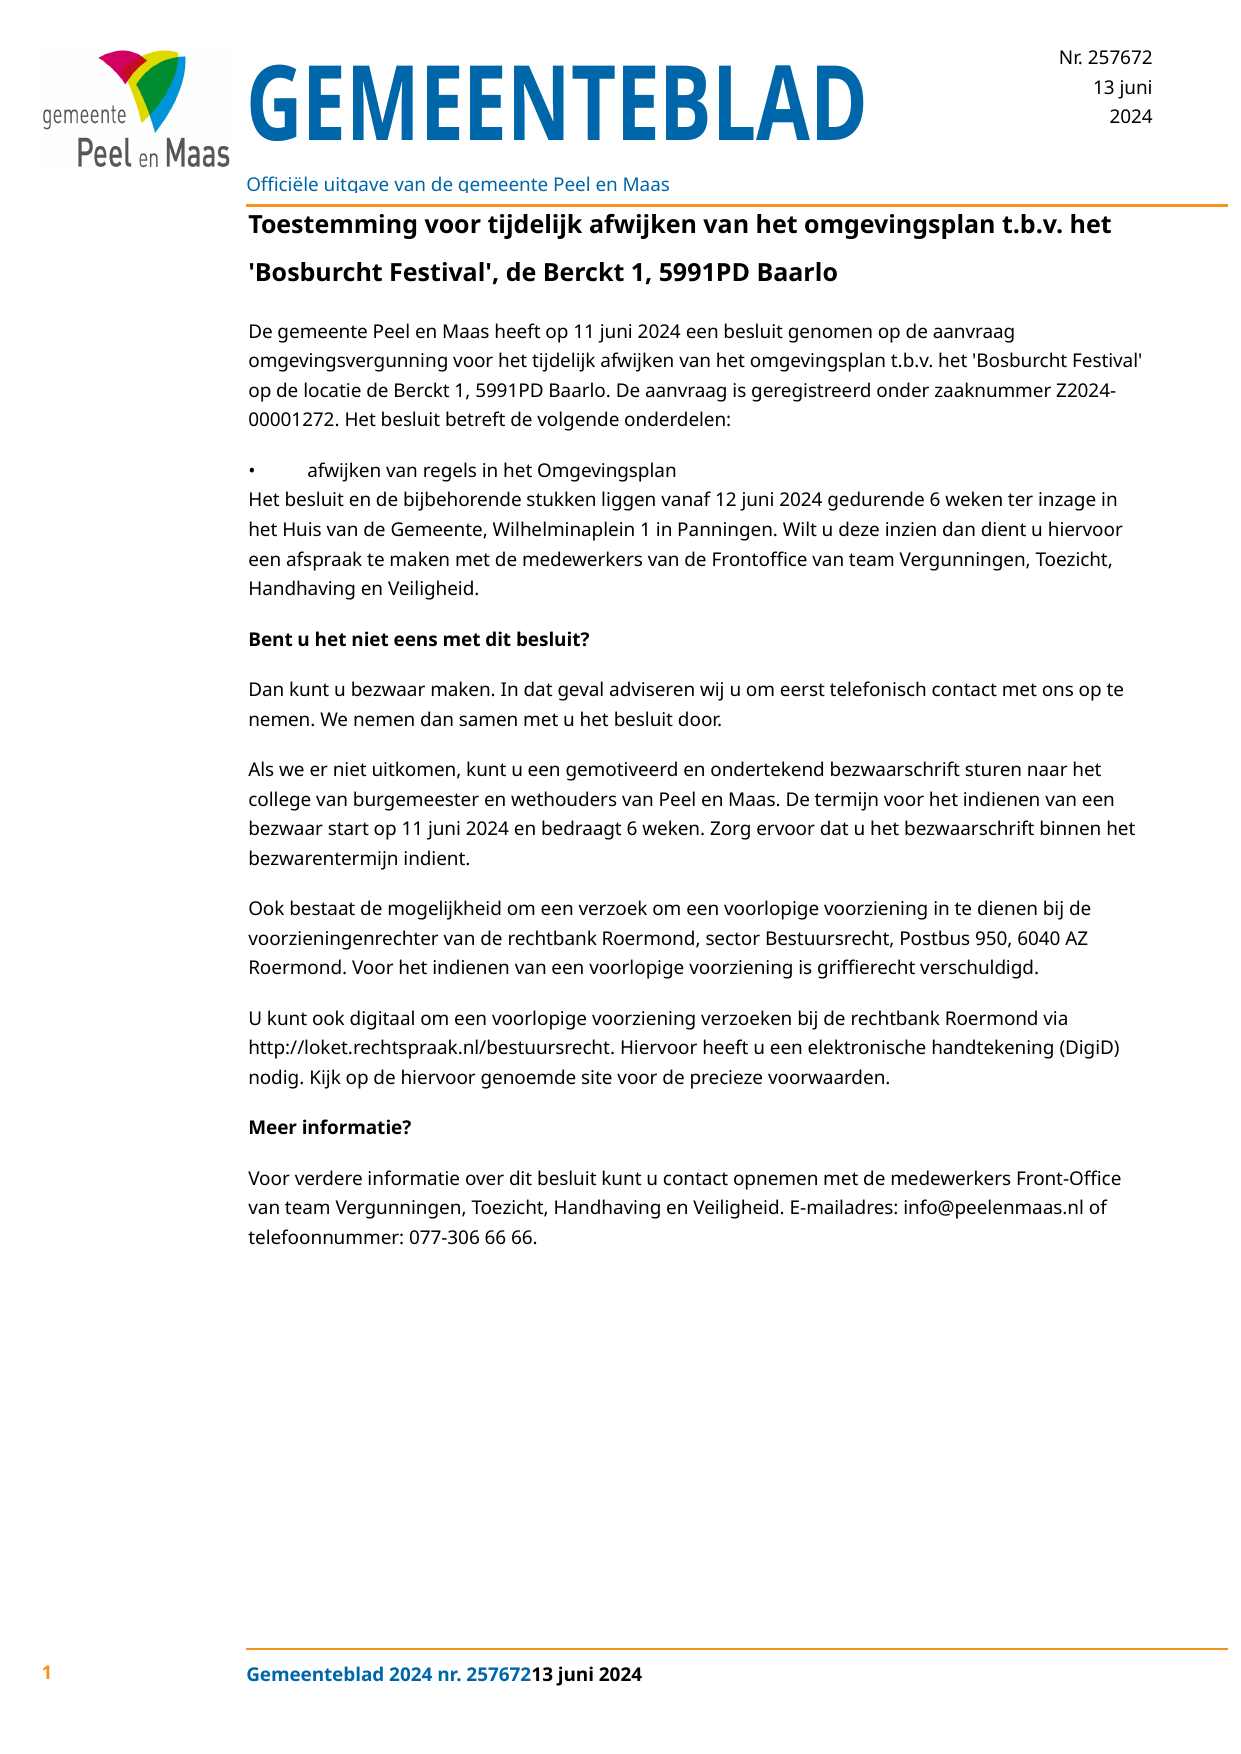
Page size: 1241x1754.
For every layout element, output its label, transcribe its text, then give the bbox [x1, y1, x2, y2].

text Dan kunt u bezwaar maken. In dat geval adviseren wij u om eerst telefonisch contact met ons op te nemen. We nemen dan samen met u het besluit door. [248, 676, 1152, 732]
text Voor verdere informatie over dit besluit kunt u contact opnemen met de medewerkers Front-Office van team Vergunningen, Toezicht, Handhaving en Veiligheid. E-mailadres: info@peelenmaas.nl of telefoonnummer: 077-306 66 66. [248, 1165, 1152, 1250]
picture [41, 47, 231, 172]
text Ook bestaat de mogelijkheid om een verzoek om een voorlopige voorziening in te dienen bij de voorzieningenrechter van de rechtbank Roermond, sector Bestuursrecht, Postbus 950, 6040 AZ Roermond. Voor het indienen van een voorlopige voorziening is griffierecht verschuldigd. [248, 895, 1152, 980]
text Het besluit en de bijbehorende stukken liggen vanaf 12 juni 2024 gedurende 6 weken ter inzage in het Huis van de Gemeente, Wilhelminaplein 1 in Panningen. Wilt u deze inzien dan dient u hiervoor een afspraak te maken met de medewerkers van de Frontoffice van team Vergunningen, Toezicht, Handhaving en Veiligheid. [248, 487, 1152, 601]
text De gemeente Peel en Maas heeft op 11 juni 2024 een besluit genomen op de aanvraag omgevingsvergunning voor het tijdelijk afwijken van het omgevingsplan t.b.v. het 'Bosburcht Festival' op de locatie de Berckt 1, 5991PD Baarlo. De aanvraag is geregistreerd onder zaaknummer Z2024-00001272. Het besluit betreft de volgende onderdelen: [248, 318, 1152, 432]
text Als we er niet uitkomen, kunt u een gemotiveerd en ondertekend bezwaarschrift sturen naar het college van burgemeester en wethouders van Peel en Maas. De termijn voor het indienen van een bezwaar start op 11 juni 2024 en bedraagt 6 weken. Zorg ervoor dat u het bezwaarschrift binnen het bezwarentermijn indient. [248, 756, 1152, 871]
list afwijken van regels in het Omgevingsplan [248, 457, 1152, 483]
text Bent u het niet eens met dit besluit? [248, 626, 1152, 652]
text Meer informatie? [248, 1114, 1152, 1140]
text Toestemming voor tijdelijk afwijken van het omgevingsplan t.b.v. het 'Bosburcht Festival', de Berckt 1, 5991PD Baarlo [248, 207, 1152, 288]
text U kunt ook digitaal om een voorlopige voorziening verzoeken bij de rechtbank Roermond via http://loket.rechtspraak.nl/bestuursrecht. Hiervoor heeft u een elektronische handtekening (DigiD) nodig. Kijk op de hiervoor genoemde site voor de precieze voorwaarden. [248, 1005, 1152, 1090]
